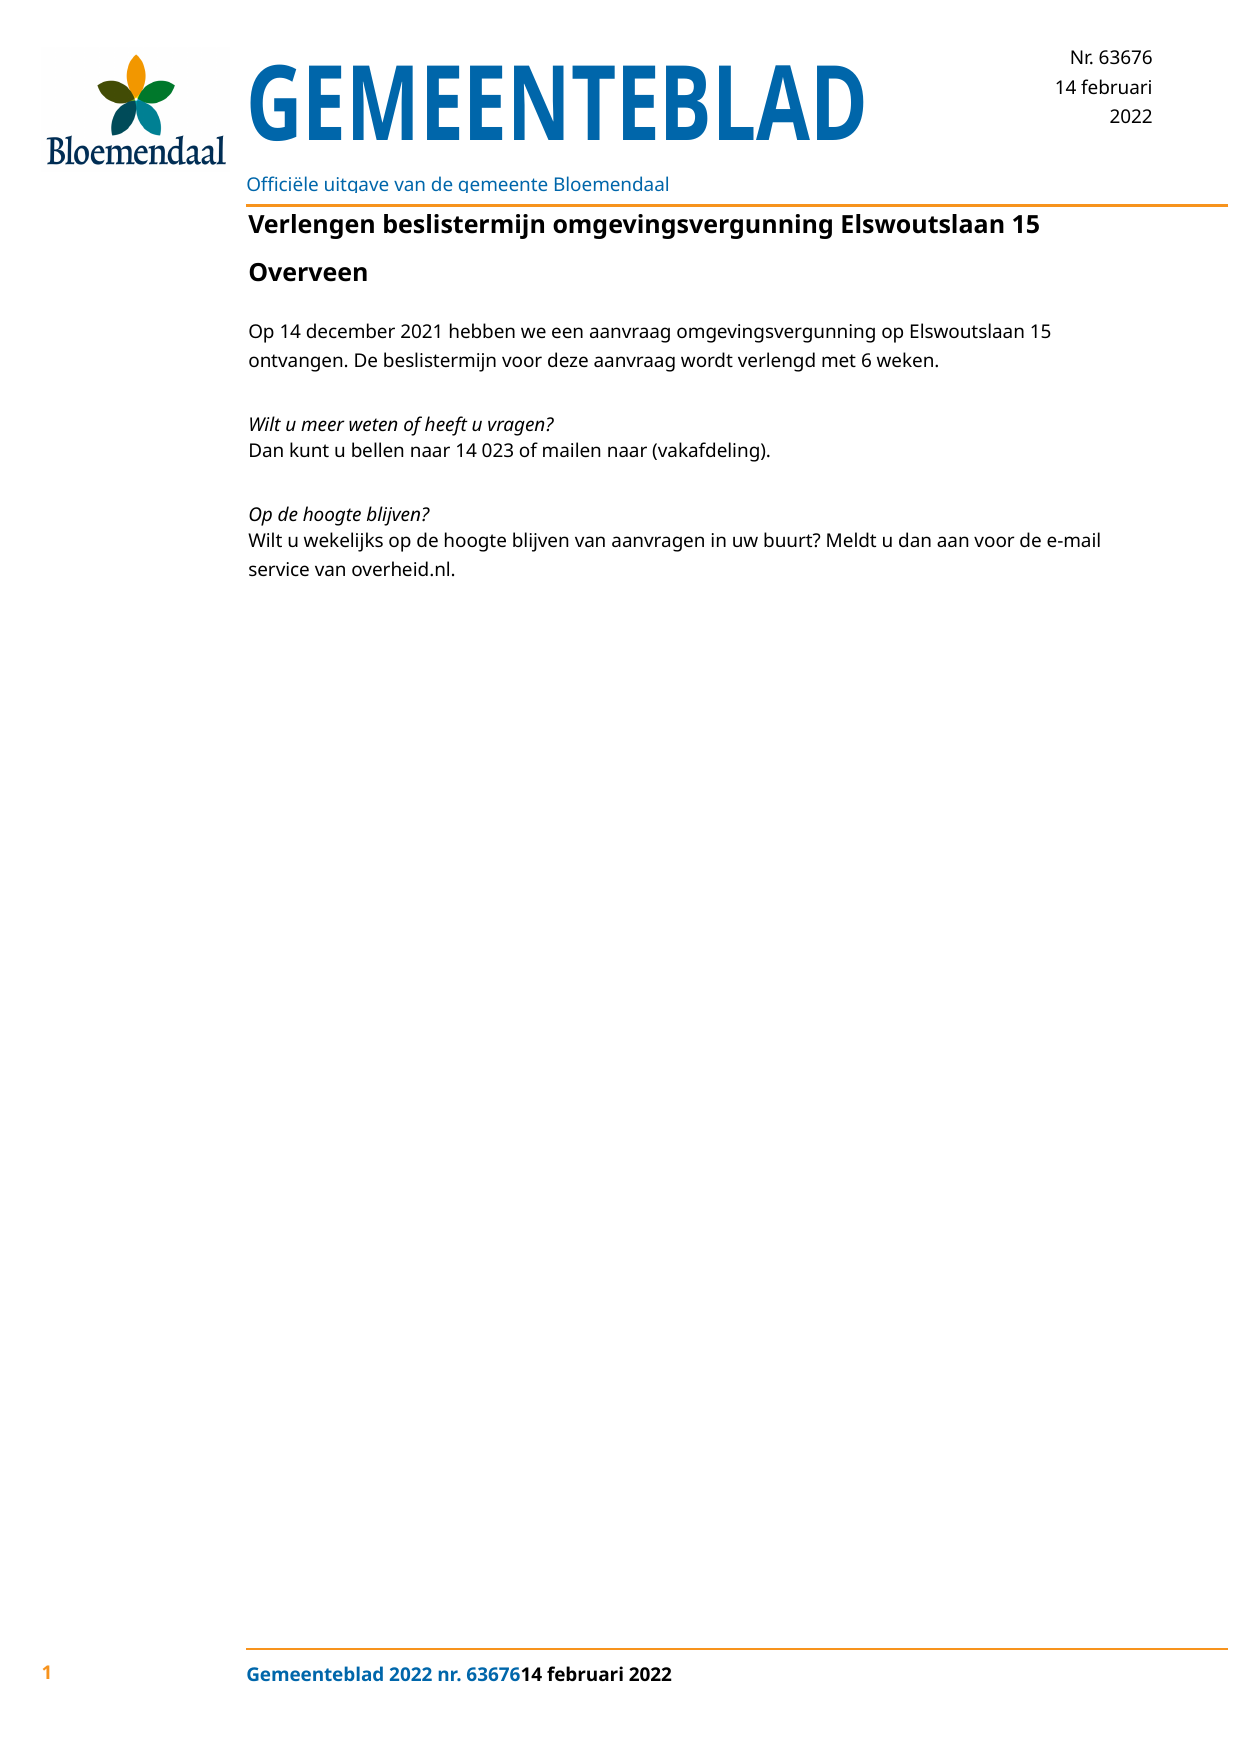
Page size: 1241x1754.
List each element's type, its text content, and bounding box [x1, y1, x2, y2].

picture [41, 47, 231, 172]
text Op de hoogte blijven? [248, 501, 1152, 527]
text Wilt u wekelijks op de hoogte blijven van aanvragen in uw buurt? Meldt u dan aan voor de e-mail service van overheid.nl. [248, 527, 1152, 582]
text Verlengen beslistermijn omgevingsvergunning Elswoutslaan 15 Overveen [248, 207, 1152, 288]
text Wilt u meer weten of heeft u vragen? [248, 411, 1152, 437]
text Op 14 december 2021 hebben we een aanvraag omgevingsvergunning op Elswoutslaan 15 ontvangen. De beslistermijn voor deze aanvraag wordt verlengd met 6 weken. [248, 318, 1152, 373]
text Dan kunt u bellen naar 14 023 of mailen naar (vakafdeling). [248, 437, 1152, 463]
